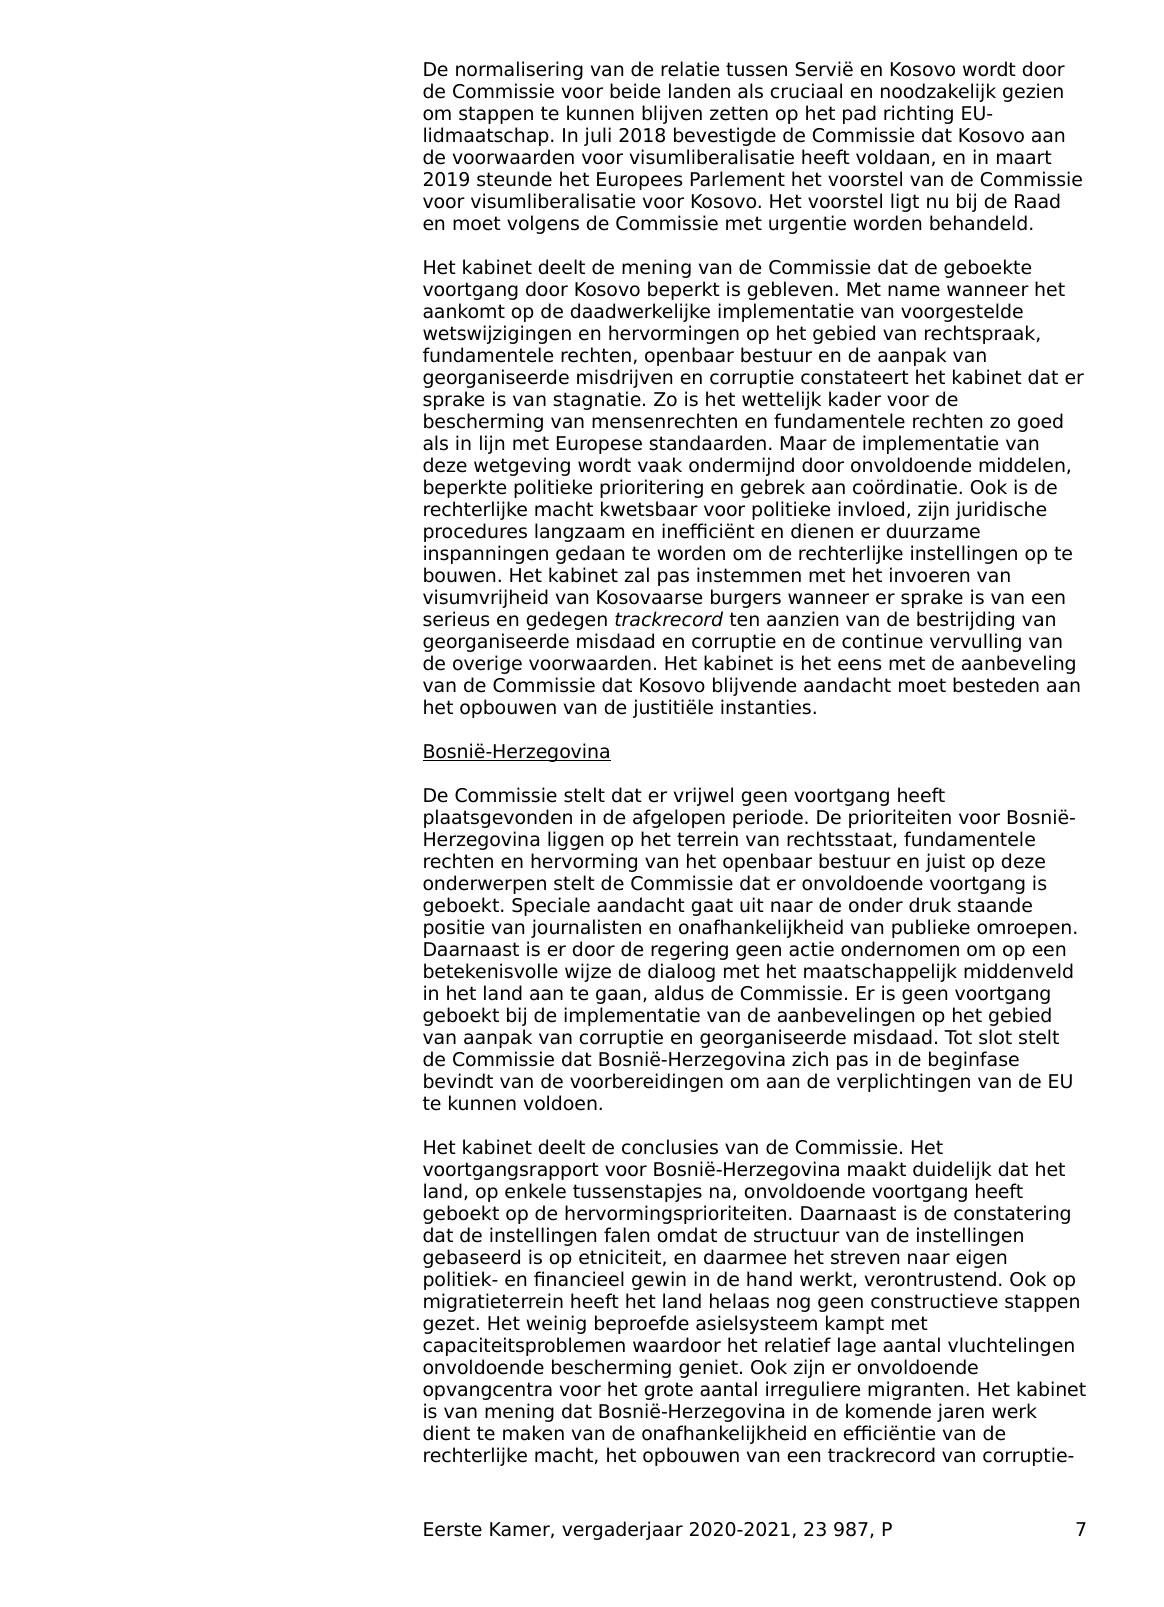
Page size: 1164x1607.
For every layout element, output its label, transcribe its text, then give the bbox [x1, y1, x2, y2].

text De normalisering van de relatie tussen Servië en Kosovo wordt door de Commissie voor beide landen als cruciaal en noodzakelijk gezien om stappen te kunnen blijven zetten op het pad richting EU-lidmaatschap. In juli 2018 bevestigde de Commissie dat Kosovo aan de voorwaarden voor visumliberalisatie heeft voldaan, en in maart 2019 steunde het Europees Parlement het voorstel van de Commissie voor visumliberalisatie voor Kosovo. Het voorstel ligt nu bij de Raad en moet volgens de Commissie met urgentie worden behandeld. [422, 59, 1087, 235]
text De Commissie stelt dat er vrijwel geen voortgang heeft plaatsgevonden in de afgelopen periode. De prioriteiten voor Bosnië-Herzegovina liggen op het terrein van rechtsstaat, fundamentele rechten en hervorming van het openbaar bestuur en juist op deze onderwerpen stelt de Commissie dat er onvoldoende voortgang is geboekt. Speciale aandacht gaat uit naar de onder druk staande positie van journalisten en onafhankelijkheid van publieke omroepen. Daarnaast is er door de regering geen actie ondernomen om op een betekenisvolle wijze de dialoog met het maatschappelijk middenveld in het land aan te gaan, aldus de Commissie. Er is geen voortgang geboekt bij de implementatie van de aanbevelingen op het gebied van aanpak van corruptie en georganiseerde misdaad. Tot slot stelt de Commissie dat Bosnië-Herzegovina zich pas in de beginfase bevindt van de voorbereidingen om aan de verplichtingen van de EU te kunnen voldoen. [422, 785, 1087, 1115]
text Het kabinet deelt de conclusies van de Commissie. Het voortgangsrapport voor Bosnië-Herzegovina maakt duidelijk dat het land, op enkele tussenstapjes na, onvoldoende voortgang heeft geboekt op de hervormingsprioriteiten. Daarnaast is de constatering dat de instellingen falen omdat de structuur van de instellingen gebaseerd is op etniciteit, en daarmee het streven naar eigen politiek- en financieel gewin in de hand werkt, verontrustend. Ook op migratieterrein heeft het land helaas nog geen constructieve stappen gezet. Het weinig beproefde asielsysteem kampt met capaciteitsproblemen waardoor het relatief lage aantal vluchtelingen onvoldoende bescherming geniet. Ook zijn er onvoldoende opvangcentra voor het grote aantal irreguliere migranten. Het kabinet is van mening dat Bosnië-Herzegovina in de komende jaren werk dient te maken van de onafhankelijkheid en efficiëntie van de rechterlijke macht, het opbouwen van een trackrecord van corruptie- [422, 1137, 1087, 1467]
subtitle Bosnië-Herzegovina [422, 741, 1087, 763]
text Het kabinet deelt de mening van de Commissie dat de geboekte voortgang door Kosovo beperkt is gebleven. Met name wanneer het aankomt op de daadwerkelijke implementatie van voorgestelde wetswijzigingen en hervormingen op het gebied van rechtspraak, fundamentele rechten, openbaar bestuur en de aanpak van georganiseerde misdrijven en corruptie constateert het kabinet dat er sprake is van stagnatie. Zo is het wettelijk kader voor de bescherming van mensenrechten en fundamentele rechten zo goed als in lijn met Europese standaarden. Maar de implementatie van deze wetgeving wordt vaak ondermijnd door onvoldoende middelen, beperkte politieke prioritering en gebrek aan coördinatie. Ook is de rechterlijke macht kwetsbaar voor politieke invloed, zijn juridische procedures langzaam en inefficiënt en dienen er duurzame inspanningen gedaan te worden om de rechterlijke instellingen op te bouwen. Het kabinet zal pas instemmen met het invoeren van visumvrijheid van Kosovaarse burgers wanneer er sprake is van een serieus en gedegen trackrecord ten aanzien van de bestrijding van georganiseerde misdaad en corruptie en de continue vervulling van de overige voorwaarden. Het kabinet is het eens met de aanbeveling van de Commissie dat Kosovo blijvende aandacht moet besteden aan het opbouwen van de justitiële instanties. [422, 257, 1087, 719]
